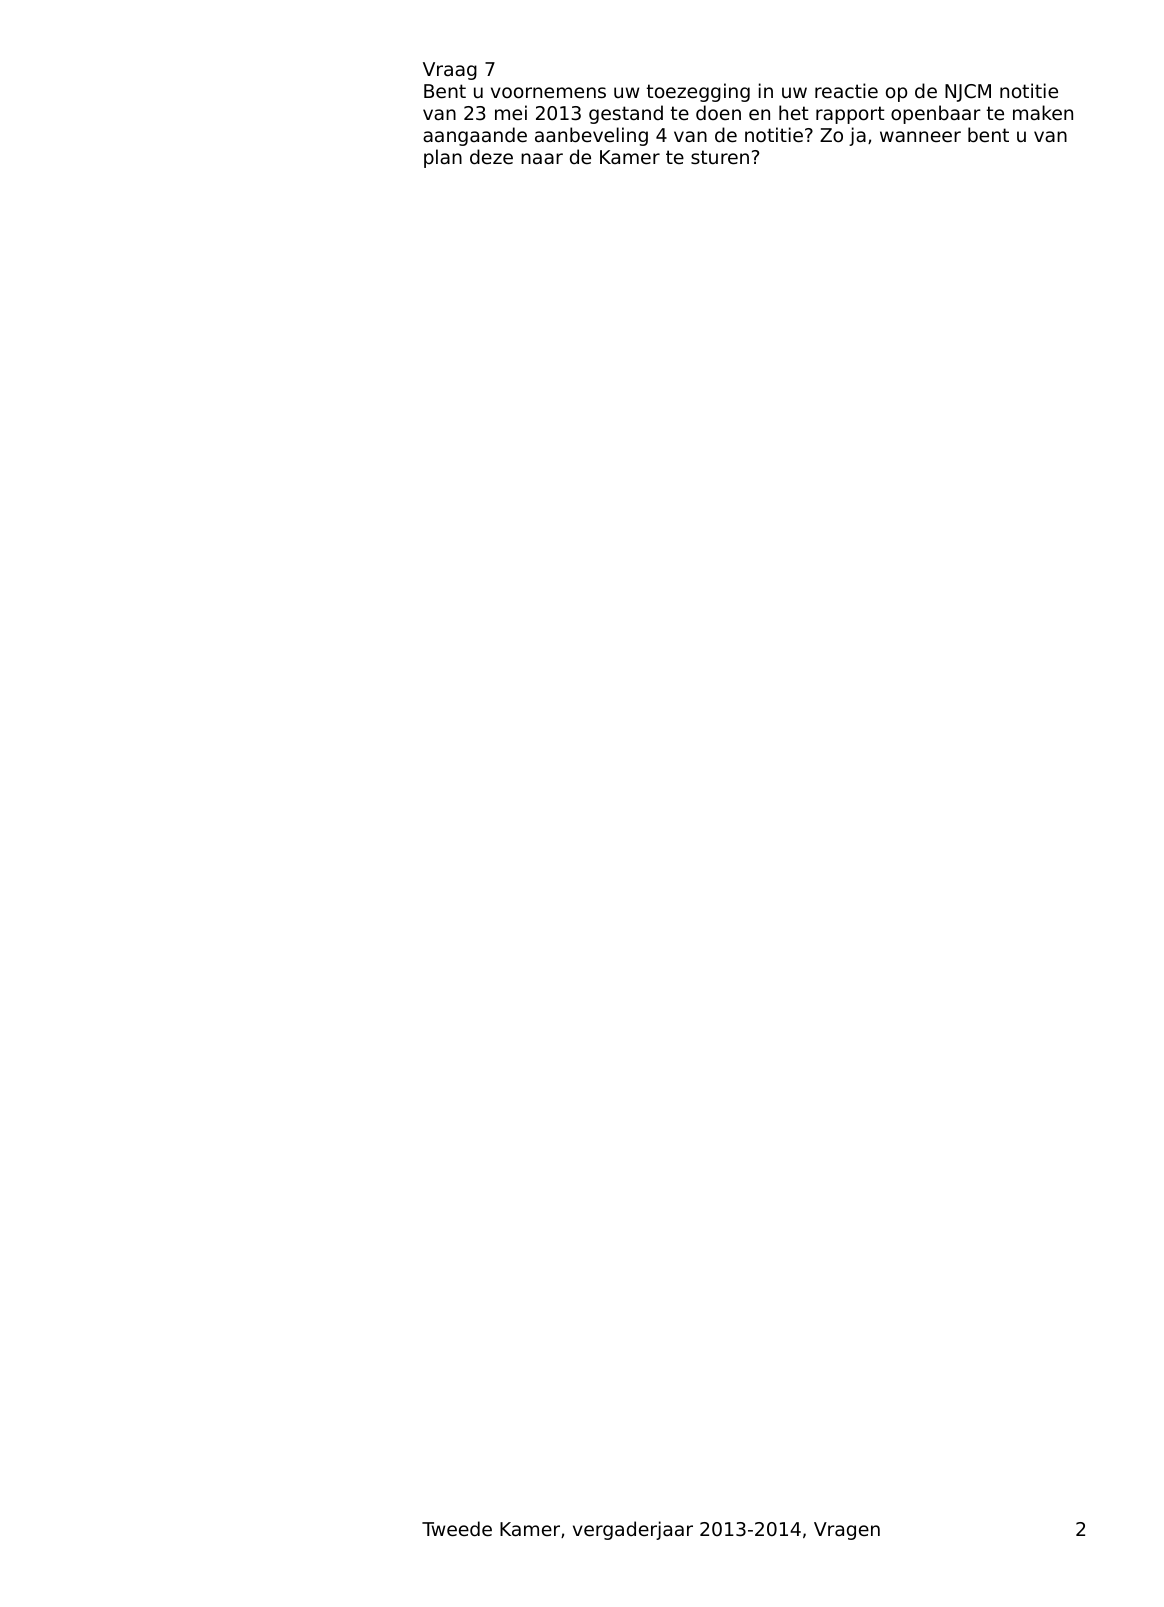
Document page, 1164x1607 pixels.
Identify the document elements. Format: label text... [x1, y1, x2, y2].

text Bent u voornemens uw toezegging in uw reactie op de NJCM notitie van 23 mei 2013 gestand te doen en het rapport openbaar te maken aangaande aanbeveling 4 van de notitie? Zo ja, wanneer bent u van plan deze naar de Kamer te sturen? [422, 81, 1087, 169]
text Vraag 7 [422, 59, 1087, 81]
